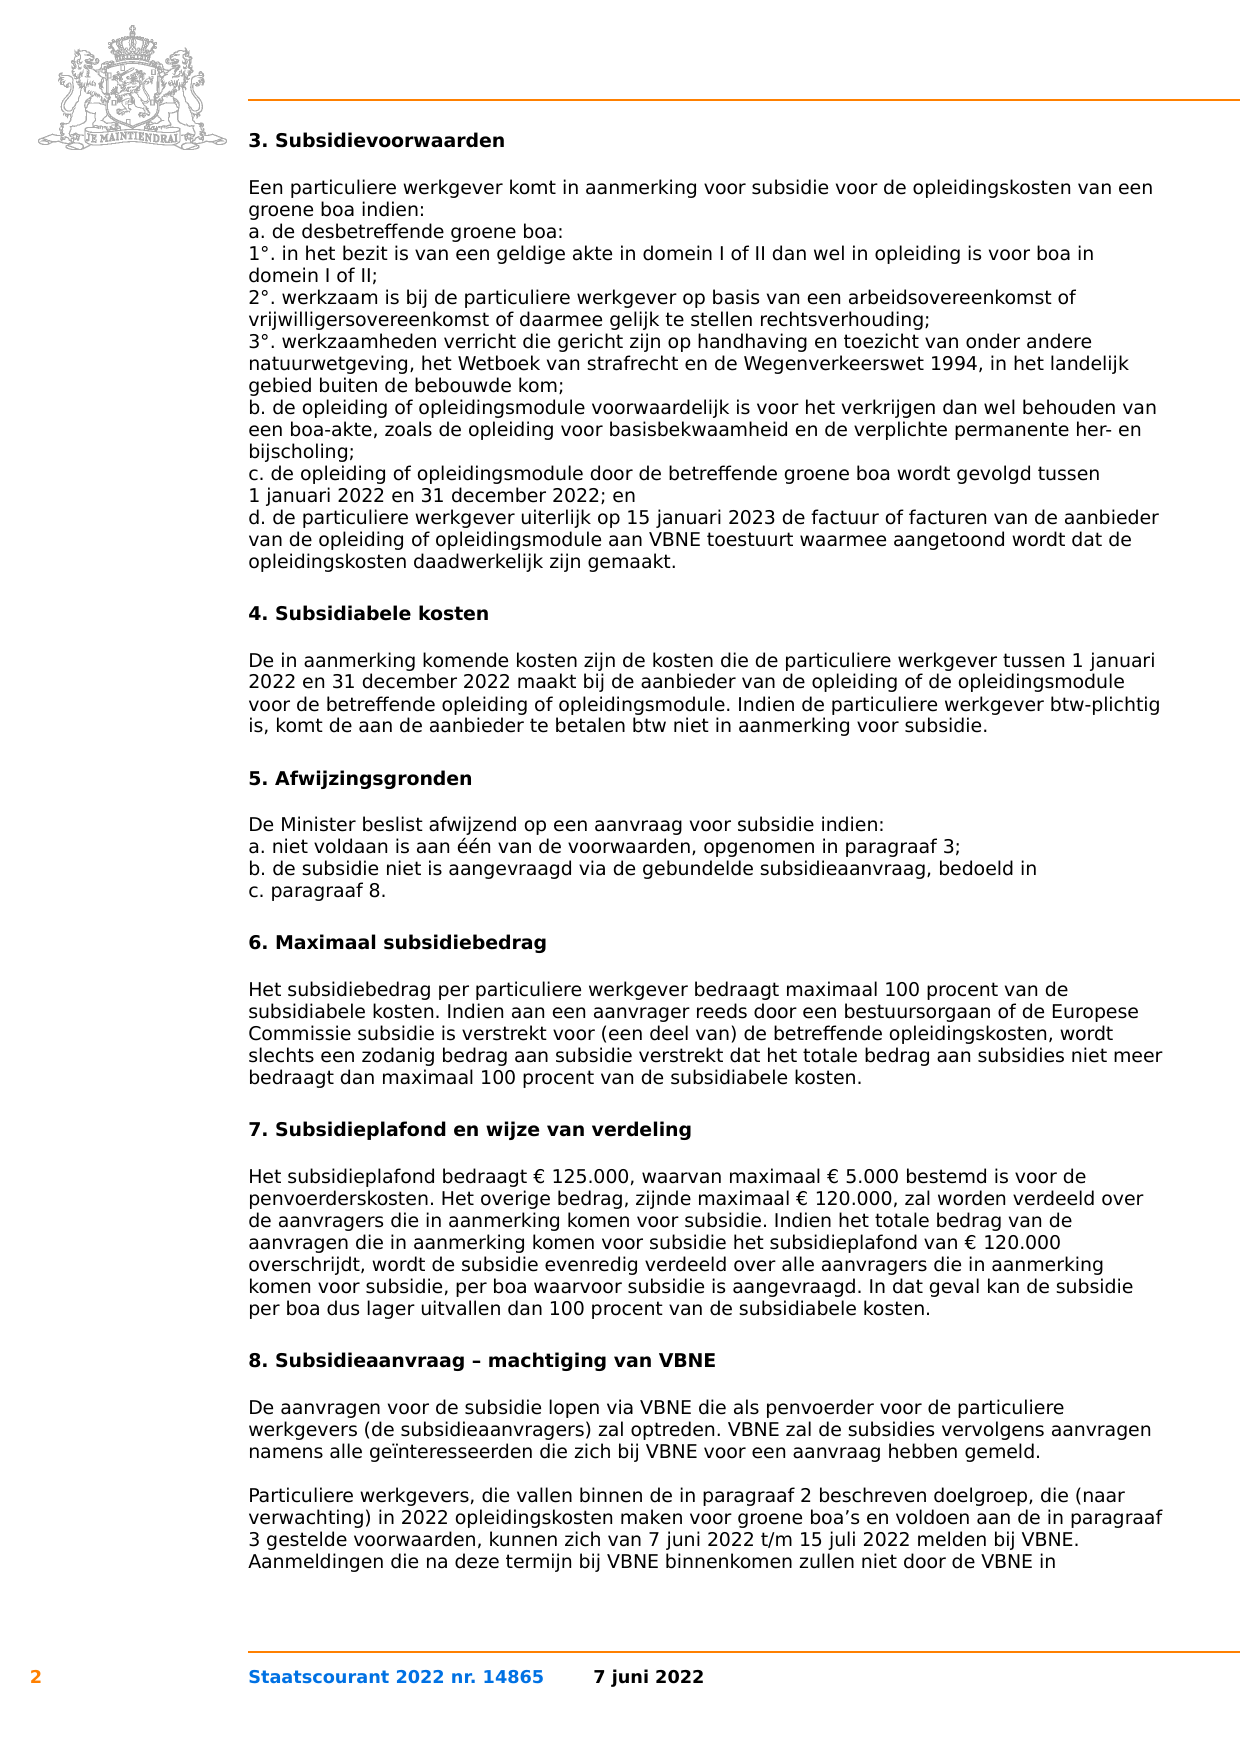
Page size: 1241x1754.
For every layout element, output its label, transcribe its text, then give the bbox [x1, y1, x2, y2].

text De aanvragen voor de subsidie lopen via VBNE die als penvoerder voor de particuliere werkgevers (de subsidieaanvragers) zal optreden. VBNE zal de subsidies vervolgens aanvragen namens alle geïnteresseerden die zich bij VBNE voor een aanvraag hebben gemeld. [248, 1397, 1163, 1463]
text De Minister beslist afwijzend op een aanvraag voor subsidie indien: [248, 814, 1163, 836]
subtitle 8. Subsidieaanvraag – machtiging van VBNE [248, 1350, 1163, 1372]
subtitle 5. Afwijzingsgronden [248, 767, 1163, 789]
text Het subsidieplafond bedraagt € 125.000, waarvan maximaal € 5.000 bestemd is voor de penvoerderskosten. Het overige bedrag, zijnde maximaal € 120.000, zal worden verdeeld over de aanvragers die in aanmerking komen voor subsidie. Indien het totale bedrag van de aanvragen die in aanmerking komen voor subsidie het subsidieplafond van € 120.000 overschrijdt, wordt de subsidie evenredig verdeeld over alle aanvragers die in aanmerking komen voor subsidie, per boa waarvoor subsidie is aangevraagd. In dat geval kan de subsidie per boa dus lager uitvallen dan 100 procent van de subsidiabele kosten. [248, 1166, 1163, 1320]
subtitle 3. Subsidievoorwaarden [248, 130, 1163, 152]
text a. de desbetreffende groene boa: [248, 221, 1163, 243]
text c. paragraaf 8. [248, 880, 1163, 902]
subtitle 7. Subsidieplafond en wijze van verdeling [248, 1119, 1163, 1141]
text a. niet voldaan is aan één van de voorwaarden, opgenomen in paragraaf 3; [248, 836, 1163, 858]
subtitle 4. Subsidiabele kosten [248, 602, 1163, 624]
text b. de subsidie niet is aangevraagd via de gebundelde subsidieaanvraag, bedoeld in [248, 858, 1163, 880]
text Particuliere werkgevers, die vallen binnen de in paragraaf 2 beschreven doelgroep, die (naar verwachting) in 2022 opleidingskosten maken voor groene boa’s en voldoen aan de in paragraaf 3 gestelde voorwaarden, kunnen zich van 7 juni 2022 t/m 15 juli 2022 melden bij VBNE. Aanmeldingen die na deze termijn bij VBNE binnenkomen zullen niet door de VBNE in [248, 1485, 1163, 1573]
text d. de particuliere werkgever uiterlijk op 15 januari 2023 de factuur of facturen van de aanbieder van de opleiding of opleidingsmodule aan VBNE toestuurt waarmee aangetoond wordt dat de opleidingskosten daadwerkelijk zijn gemaakt. [248, 507, 1163, 572]
text 2°. werkzaam is bij de particuliere werkgever op basis van een arbeidsovereenkomst of vrijwilligersovereenkomst of daarmee gelijk te stellen rechtsverhouding; [248, 287, 1163, 331]
text 1°. in het bezit is van een geldige akte in domein I of II dan wel in opleiding is voor boa in domein I of II; [248, 243, 1163, 287]
text De in aanmerking komende kosten zijn de kosten die de particuliere werkgever tussen 1 januari 2022 en 31 december 2022 maakt bij de aanbieder van de opleiding of de opleidingsmodule voor de betreffende opleiding of opleidingsmodule. Indien de particuliere werkgever btw-plichtig is, komt de aan de aanbieder te betalen btw niet in aanmerking voor subsidie. [248, 649, 1163, 737]
subtitle 6. Maximaal subsidiebedrag [248, 932, 1163, 954]
picture [38, 25, 227, 150]
text 3°. werkzaamheden verricht die gericht zijn op handhaving en toezicht van onder andere natuurwetgeving, het Wetboek van strafrecht en de Wegenverkeerswet 1994, in het landelijk gebied buiten de bebouwde kom; [248, 331, 1163, 397]
text b. de opleiding of opleidingsmodule voorwaardelijk is voor het verkrijgen dan wel behouden van een boa-akte, zoals de opleiding voor basisbekwaamheid en de verplichte permanente her- en bijscholing; [248, 397, 1163, 463]
text c. de opleiding of opleidingsmodule door de betreffende groene boa wordt gevolgd tussen 1 januari 2022 en 31 december 2022; en [248, 463, 1163, 507]
text Het subsidiebedrag per particuliere werkgever bedraagt maximaal 100 procent van de subsidiabele kosten. Indien aan een aanvrager reeds door een bestuursorgaan of de Europese Commissie subsidie is verstrekt voor (een deel van) de betreffende opleidingskosten, wordt slechts een zodanig bedrag aan subsidie verstrekt dat het totale bedrag aan subsidies niet meer bedraagt dan maximaal 100 procent van de subsidiabele kosten. [248, 979, 1163, 1089]
text Een particuliere werkgever komt in aanmerking voor subsidie voor de opleidingskosten van een groene boa indien: [248, 177, 1163, 221]
